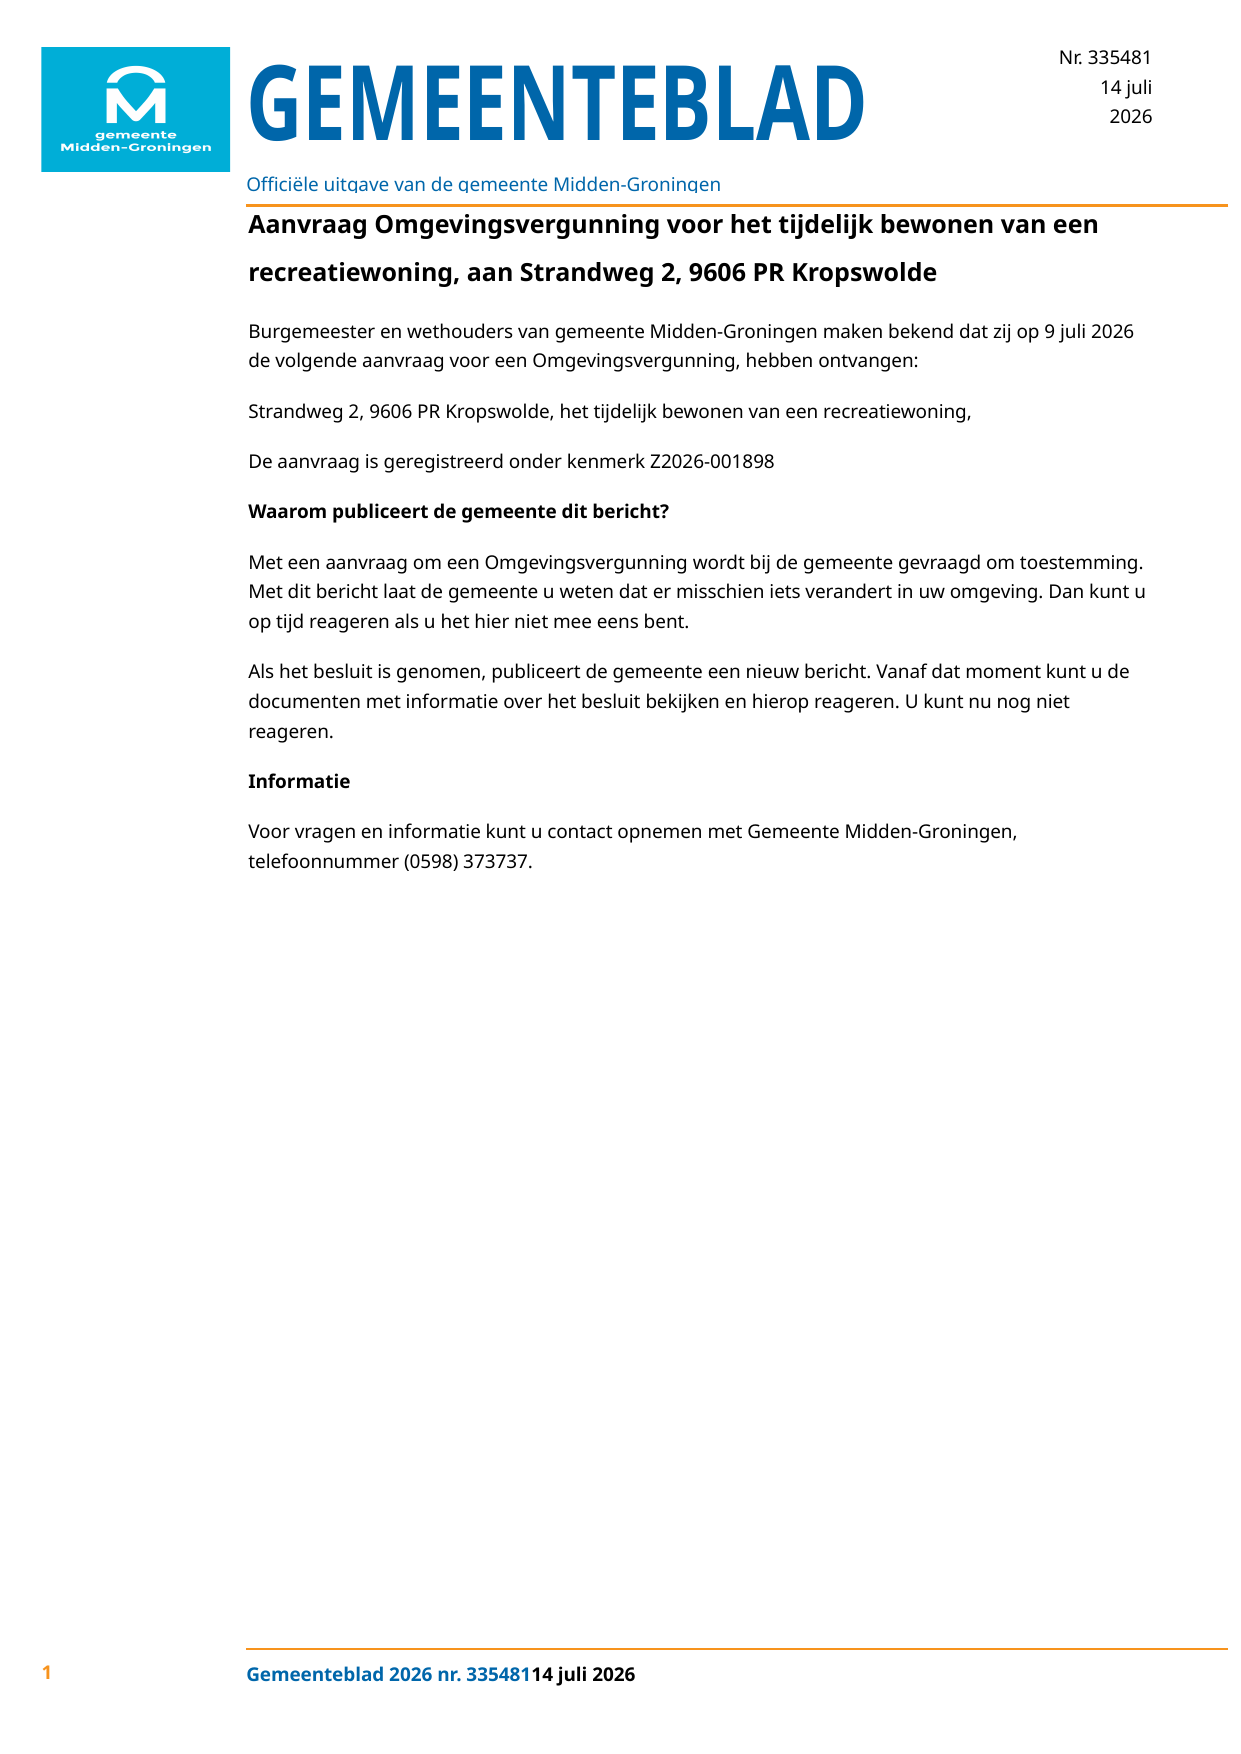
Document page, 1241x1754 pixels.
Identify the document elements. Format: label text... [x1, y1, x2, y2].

text Informatie [248, 768, 1152, 794]
text Voor vragen en informatie kunt u contact opnemen met Gemeente Midden-Groningen, telefoonnummer (0598) 373737. [248, 819, 1152, 874]
picture [184, 146, 190, 153]
text De aanvraag is geregistreerd onder kenmerk Z2026-001898 [248, 448, 1152, 474]
text Strandweg 2, 9606 PR Kropswolde, het tijdelijk bewonen van een recreatiewoning, [248, 398, 1152, 424]
text Burgemeester en wethouders van gemeente Midden-Groningen maken bekend dat zij op 9 juli 2026 de volgende aanvraag voor een Omgevingsvergunning, hebben ontvangen: [248, 318, 1152, 373]
text Aanvraag Omgevingsvergunning voor het tijdelijk bewonen van een recreatiewoning, aan Strandweg 2, 9606 PR Kropswolde [248, 207, 1152, 288]
text Als het besluit is genomen, publiceert de gemeente een nieuw bericht. Vanaf dat moment kunt u de documenten met informatie over het besluit bekijken en hierop reageren. U kunt nu nog niet reageren. [248, 659, 1152, 744]
picture [108, 66, 164, 82]
picture [107, 89, 165, 122]
text Met een aanvraag om een Omgevingsvergunning wordt bij de gemeente gevraagd om toestemming. Met dit bericht laat de gemeente u weten dat er misschien iets verandert in uw omgeving. Dan kunt u op tijd reageren als u het hier niet mee eens bent. [248, 549, 1152, 634]
text Waarom publiceert de gemeente dit bericht? [248, 499, 1152, 524]
